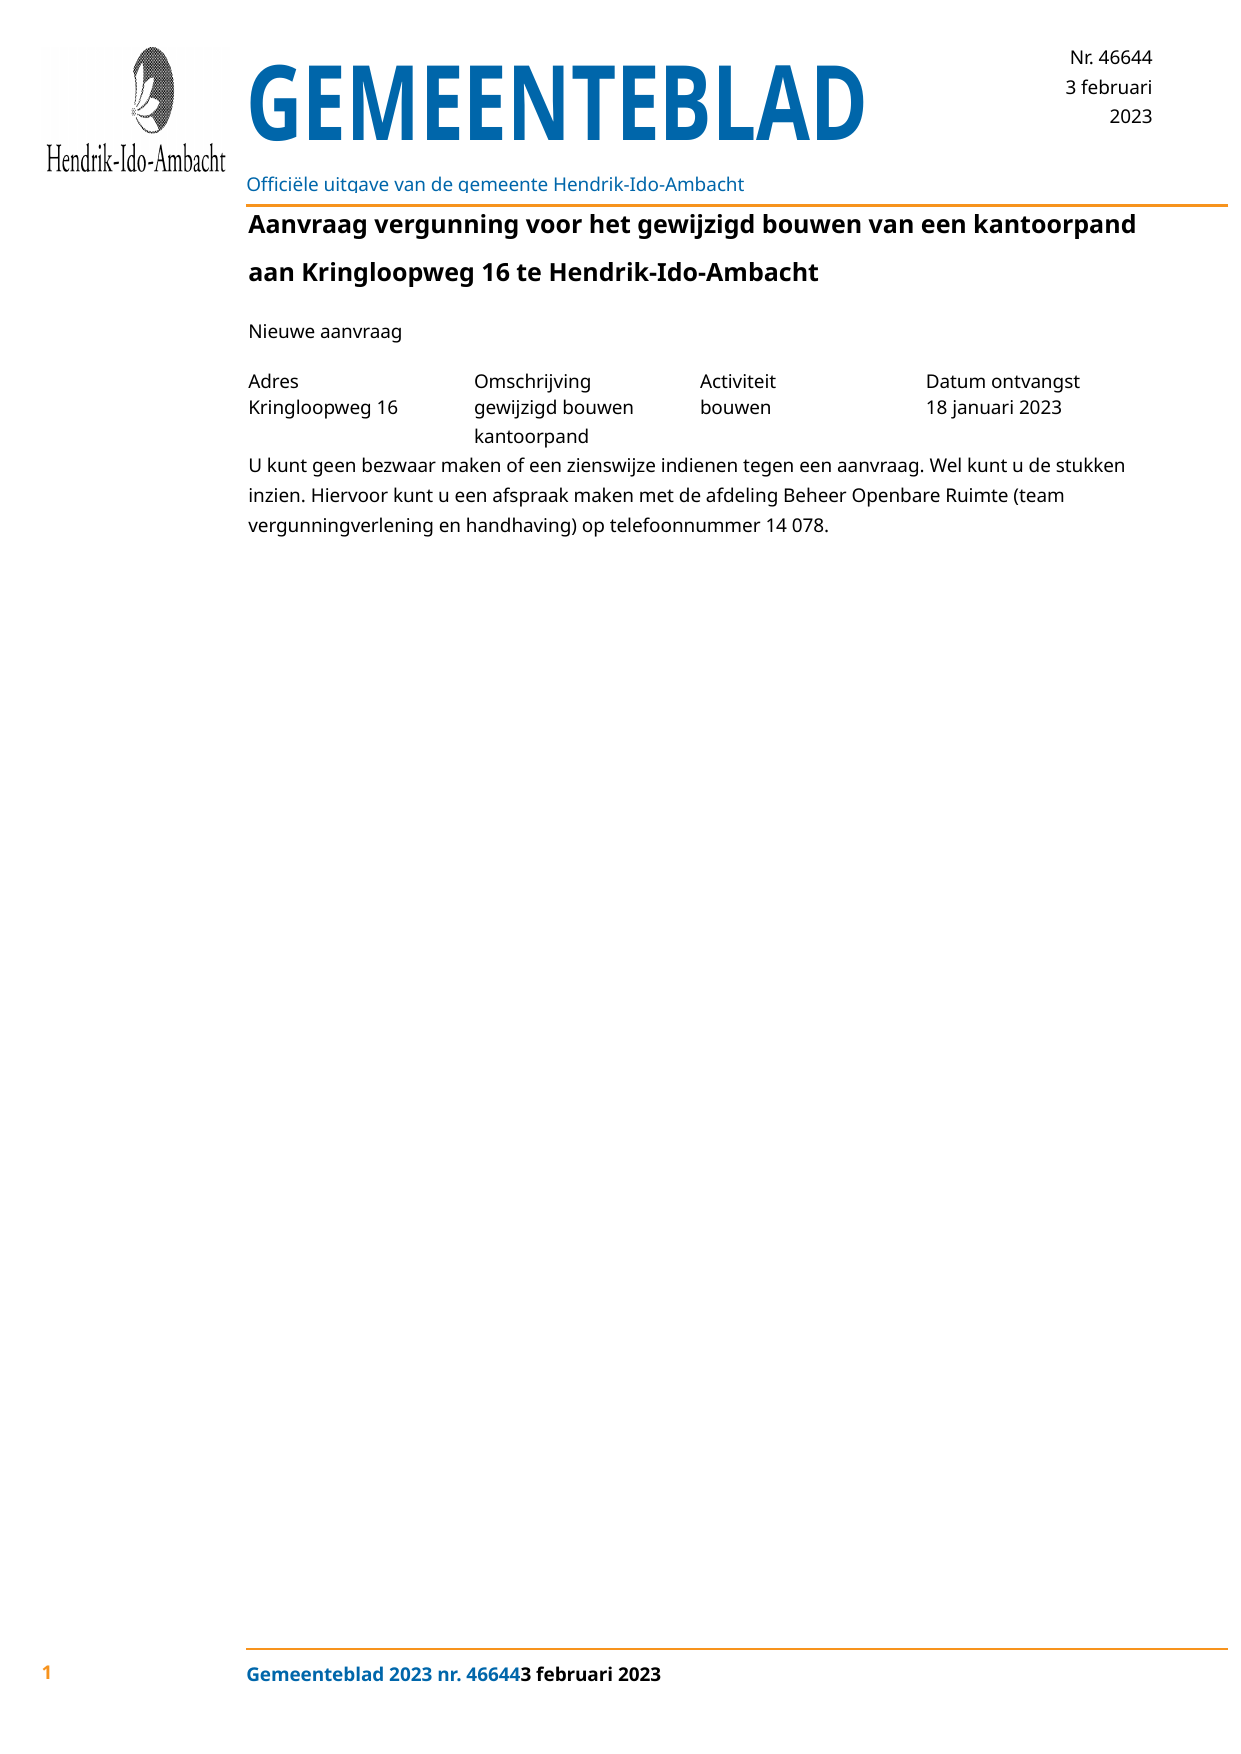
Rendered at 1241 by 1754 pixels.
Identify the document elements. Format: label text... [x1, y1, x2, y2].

text Nieuwe aanvraag [248, 318, 1152, 344]
table_cell 18 januari 2023 [926, 394, 1152, 449]
table_header Activiteit [700, 369, 926, 394]
table_header Omschrijving [474, 369, 700, 394]
picture [41, 47, 231, 172]
table_cell Kringloopweg 16 [248, 394, 474, 449]
text U kunt geen bezwaar maken of een zienswijze indienen tegen een aanvraag. Wel kunt u de stukken inzien. Hiervoor kunt u een afspraak maken met de afdeling Beheer Openbare Ruimte (team vergunningverlening en handhaving) op telefoonnummer 14 078. [248, 453, 1152, 538]
table_cell gewijzigd bouwen kantoorpand [474, 394, 700, 449]
table_header Datum ontvangst [926, 369, 1152, 394]
text Aanvraag vergunning voor het gewijzigd bouwen van een kantoorpand aan Kringloopweg 16 te Hendrik-Ido-Ambacht [248, 207, 1152, 288]
table_header Adres [248, 369, 474, 394]
table_cell bouwen [700, 394, 926, 449]
